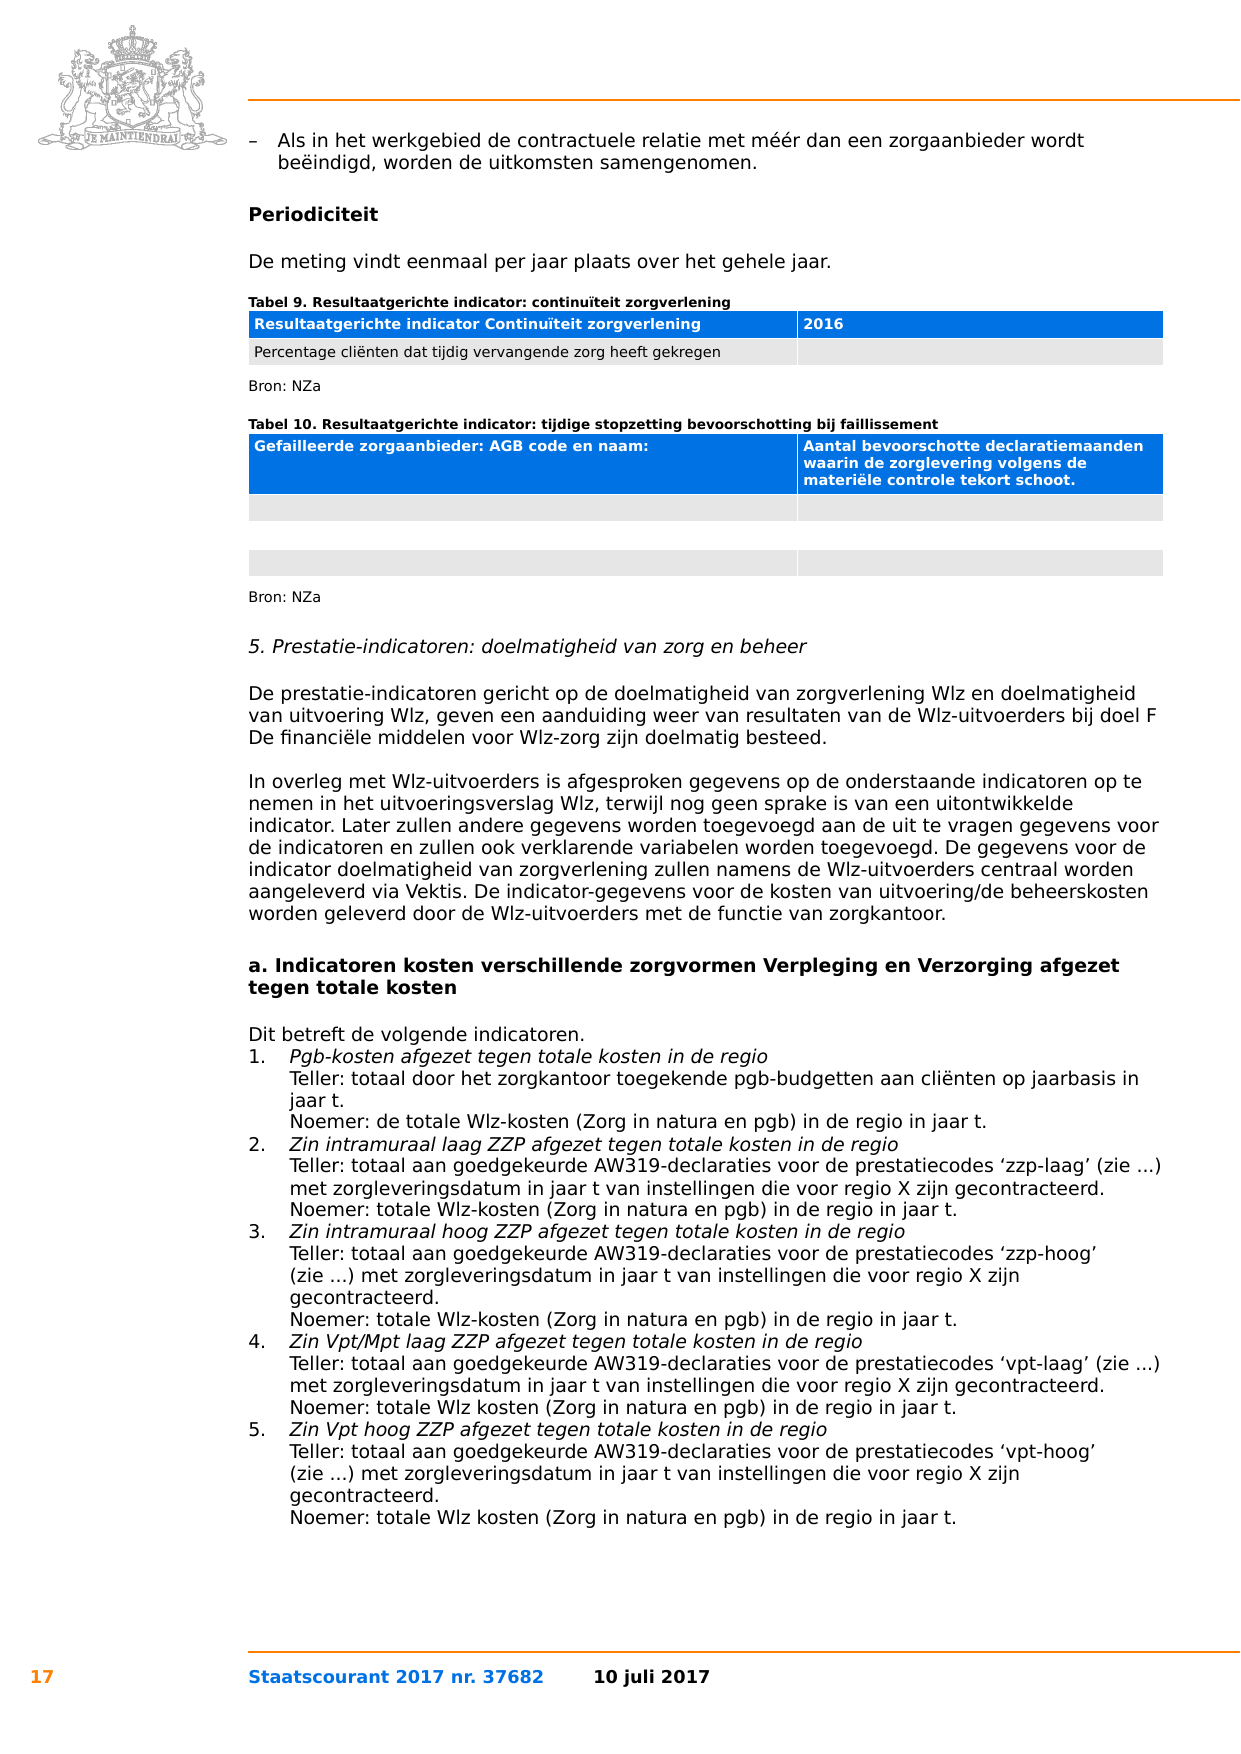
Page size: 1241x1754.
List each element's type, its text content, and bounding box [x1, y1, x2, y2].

subtitle a. Indicatoren kosten verschillende zorgvormen Verpleging en Verzorging afgezet tegen totale kosten [248, 954, 1163, 998]
text 2. Zin intramuraal laag ZZP afgezet tegen totale kosten in de regio [248, 1133, 1163, 1155]
text 3. Zin intramuraal hoog ZZP afgezet tegen totale kosten in de regio [248, 1221, 1163, 1243]
text 5. Zin Vpt hoog ZZP afgezet tegen totale kosten in de regio [248, 1419, 1163, 1441]
table_cell [249, 495, 797, 521]
subtitle 5. Prestatie-indicatoren: doelmatigheid van zorg en beheer [248, 636, 1163, 658]
table_header Tabel 9. Resultaatgerichte indicator: continuïteit zorgverlening [248, 295, 1163, 310]
picture [38, 25, 227, 150]
table_cell [798, 550, 1163, 576]
text Teller: totaal door het zorgkantoor toegekende pgb-budgetten aan cliënten op jaarbasis in jaar t. [289, 1067, 1163, 1111]
text Dit betreft de volgende indicatoren. [248, 1023, 1163, 1046]
text De meting vindt eenmaal per jaar plaats over het gehele jaar. [248, 251, 1163, 273]
table_cell [798, 339, 1163, 365]
table_cell Resultaatgerichte indicator Continuïteit zorgverlening [249, 311, 797, 338]
subtitle Periodiciteit [248, 204, 1163, 226]
text In overleg met Wlz-uitvoerders is afgesproken gegevens op de onderstaande indicatoren op te nemen in het uitvoeringsverslag Wlz, terwijl nog geen sprake is van een uitontwikkelde indicator. Later zullen andere gegevens worden toegevoegd aan de uit te vragen gegevens voor de indicatoren en zullen ook verklarende variabelen worden toegevoegd. De gegevens voor de indicator doelmatigheid van zorgverlening zullen namens de Wlz-uitvoerders centraal worden aangeleverd via Vektis. De indicator-gegevens voor de kosten van uitvoering/de beheerskosten worden geleverd door de Wlz-uitvoerders met de functie van zorgkantoor. [248, 771, 1163, 924]
text Teller: totaal aan goedgekeurde AW319-declaraties voor de prestatiecodes ‘zzp-laag’ (zie ...) met zorgleveringsdatum in jaar t van instellingen die voor regio X zijn gecontracteerd. [289, 1155, 1163, 1199]
table_cell [798, 495, 1163, 521]
text Noemer: totale Wlz-kosten (Zorg in natura en pgb) in de regio in jaar t. [289, 1309, 1163, 1331]
table_cell Bron: NZa [248, 577, 1163, 606]
table_cell Percentage cliënten dat tijdig vervangende zorg heeft gekregen [249, 339, 797, 365]
text De prestatie-indicatoren gericht op de doelmatigheid van zorgverlening Wlz en doelmatigheid van uitvoering Wlz, geven een aanduiding weer van resultaten van de Wlz-uitvoerders bij doel F De financiële middelen voor Wlz-zorg zijn doelmatig besteed. [248, 683, 1163, 749]
text Noemer: de totale Wlz-kosten (Zorg in natura en pgb) in de regio in jaar t. [289, 1111, 1163, 1133]
text Noemer: totale Wlz kosten (Zorg in natura en pgb) in de regio in jaar t. [289, 1507, 1163, 1529]
table_cell [249, 550, 797, 576]
text 4. Zin Vpt/Mpt laag ZZP afgezet tegen totale kosten in de regio [248, 1331, 1163, 1353]
text – Als in het werkgebied de contractuele relatie met méér dan een zorgaanbieder wordt beëindigd, worden de uitkomsten samengenomen. [248, 130, 1163, 174]
table_cell [249, 523, 797, 549]
table_cell [798, 523, 1163, 549]
text Teller: totaal aan goedgekeurde AW319-declaraties voor de prestatiecodes ‘vpt-laag’ (zie ...) met zorgleveringsdatum in jaar t van instellingen die voor regio X zijn gecontracteerd. [289, 1353, 1163, 1397]
text 1. Pgb-kosten afgezet tegen totale kosten in de regio [248, 1046, 1163, 1067]
text Noemer: totale Wlz kosten (Zorg in natura en pgb) in de regio in jaar t. [289, 1397, 1163, 1419]
text Teller: totaal aan goedgekeurde AW319-declaraties voor de prestatiecodes ‘vpt-hoog’ (zie ...) met zorgleveringsdatum in jaar t van instellingen die voor regio X zijn gecontracteerd. [289, 1441, 1163, 1507]
table_cell 2016 [798, 311, 1163, 338]
table_cell Aantal bevoorschotte declaratiemaanden waarin de zorglevering volgens de materiële controle tekort schoot. [798, 434, 1163, 494]
table_cell Gefailleerde zorgaanbieder: AGB code en naam: [249, 434, 797, 494]
text Noemer: totale Wlz-kosten (Zorg in natura en pgb) in de regio in jaar t. [289, 1199, 1163, 1221]
table_header Tabel 10. Resultaatgerichte indicator: tijdige stopzetting bevoorschotting bij faillissement [248, 417, 1163, 433]
table_cell Bron: NZa [248, 366, 1163, 395]
text Teller: totaal aan goedgekeurde AW319-declaraties voor de prestatiecodes ‘zzp-hoog’ (zie ...) met zorgleveringsdatum in jaar t van instellingen die voor regio X zijn gecontracteerd. [289, 1243, 1163, 1309]
